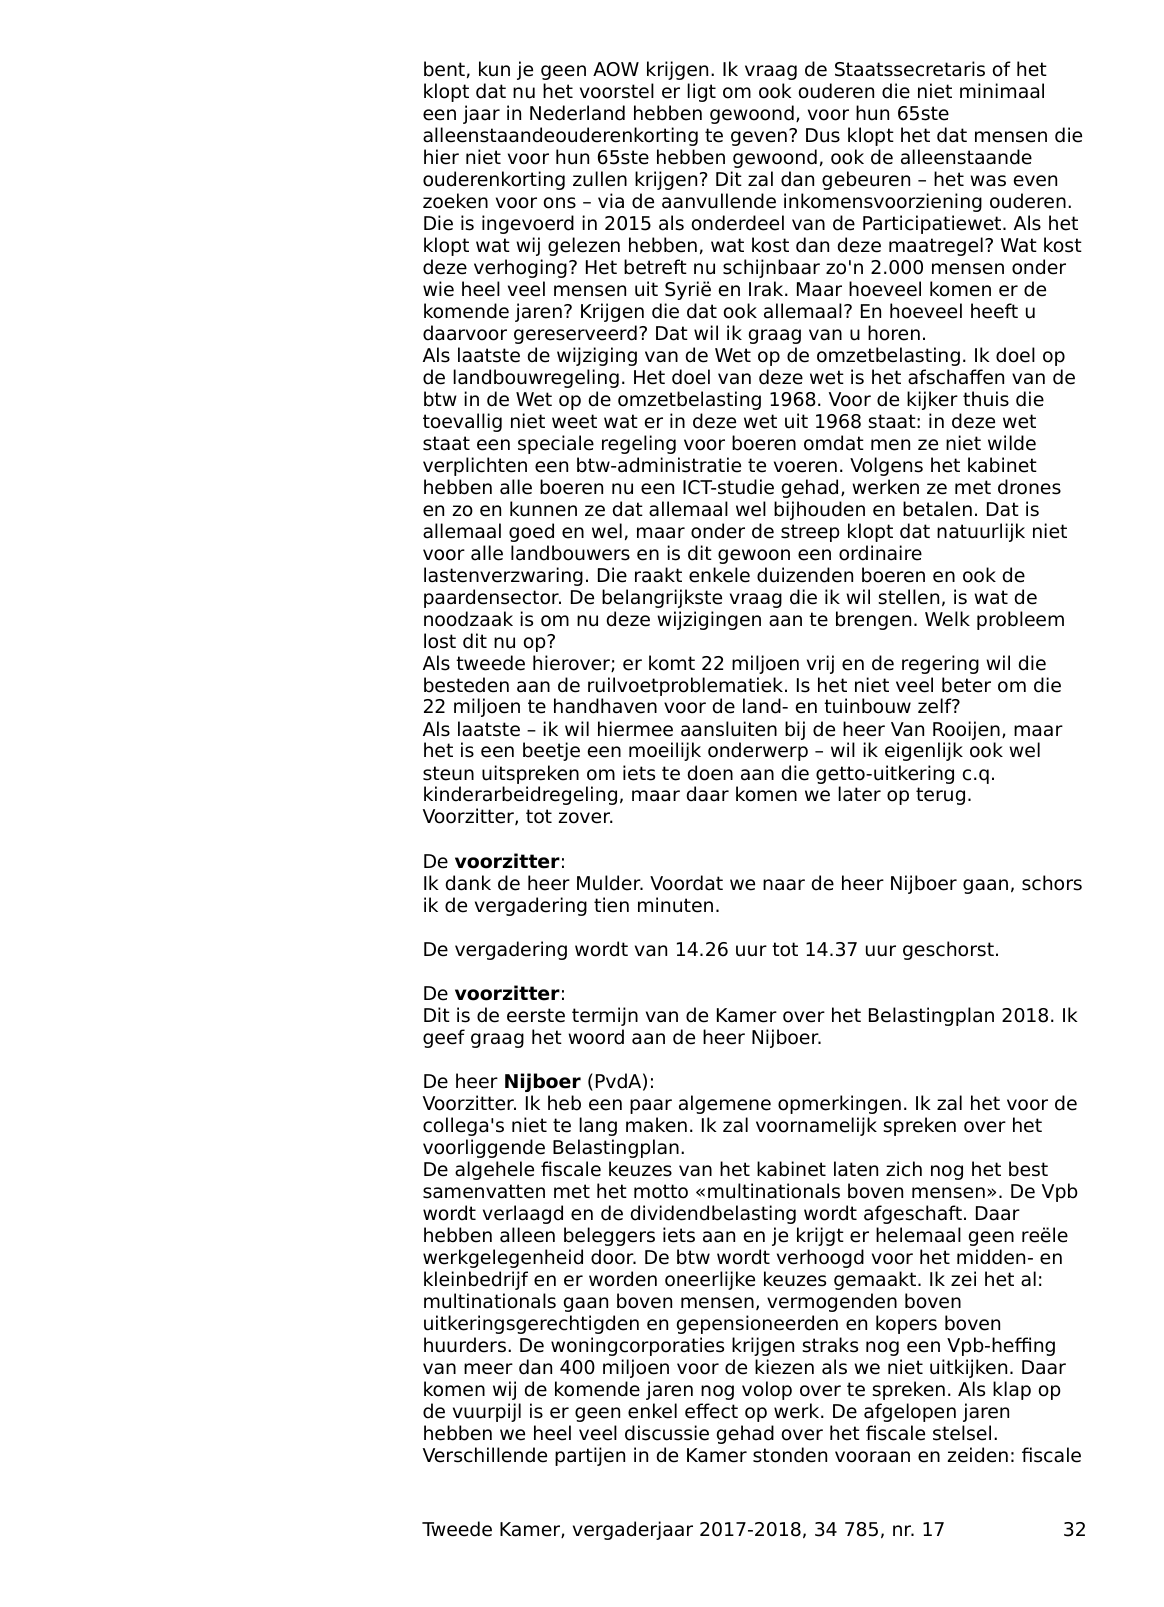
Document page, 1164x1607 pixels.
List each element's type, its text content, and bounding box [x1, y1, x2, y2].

text Ik dank de heer Mulder. Voordat we naar de heer Nijboer gaan, schors ik de vergadering tien minuten. [422, 872, 1087, 916]
text Dit is de eerste termijn van de Kamer over het Belastingplan 2018. Ik geef graag het woord aan de heer Nijboer. [422, 1005, 1087, 1049]
text Als tweede hierover; er komt 22 miljoen vrij en de regering wil die besteden aan de ruilvoetproblematiek. Is het niet veel beter om die 22 miljoen te handhaven voor de land- en tuinbouw zelf? [422, 652, 1087, 718]
text De voorzitter: [422, 851, 1087, 872]
text Als laatste – ik wil hiermee aansluiten bij de heer Van Rooijen, maar het is een beetje een moeilijk onderwerp – wil ik eigenlijk ook wel steun uitspreken om iets te doen aan die getto-uitkering c.q. kinderarbeidregeling, maar daar komen we later op terug. [422, 718, 1087, 806]
text De voorzitter: [422, 983, 1087, 1005]
text Voorzitter. Ik heb een paar algemene opmerkingen. Ik zal het voor de collega's niet te lang maken. Ik zal voornamelijk spreken over het voorliggende Belastingplan. [422, 1093, 1087, 1159]
text De vergadering wordt van 14.26 uur tot 14.37 uur geschorst. [422, 939, 1087, 961]
text bent, kun je geen AOW krijgen. Ik vraag de Staatssecretaris of het klopt dat nu het voorstel er ligt om ook ouderen die niet minimaal een jaar in Nederland hebben gewoond, voor hun 65ste alleenstaandeouderenkorting te geven? Dus klopt het dat mensen die hier niet voor hun 65ste hebben gewoond, ook de alleenstaande ouderenkorting zullen krijgen? Dit zal dan gebeuren – het was even zoeken voor ons – via de aanvullende inkomensvoorziening ouderen. Die is ingevoerd in 2015 als onderdeel van de Participatiewet. Als het klopt wat wij gelezen hebben, wat kost dan deze maatregel? Wat kost deze verhoging? Het betreft nu schijnbaar zo'n 2.000 mensen onder wie heel veel mensen uit Syrië en Irak. Maar hoeveel komen er de komende jaren? Krijgen die dat ook allemaal? En hoeveel heeft u daarvoor gereserveerd? Dat wil ik graag van u horen. [422, 59, 1087, 345]
text Als laatste de wijziging van de Wet op de omzetbelasting. Ik doel op de landbouwregeling. Het doel van deze wet is het afschaffen van de btw in de Wet op de omzetbelasting 1968. Voor de kijker thuis die toevallig niet weet wat er in deze wet uit 1968 staat: in deze wet staat een speciale regeling voor boeren omdat men ze niet wilde verplichten een btw-administratie te voeren. Volgens het kabinet hebben alle boeren nu een ICT-studie gehad, werken ze met drones en zo en kunnen ze dat allemaal wel bijhouden en betalen. Dat is allemaal goed en wel, maar onder de streep klopt dat natuurlijk niet voor alle landbouwers en is dit gewoon een ordinaire lastenverzwaring. Die raakt enkele duizenden boeren en ook de paardensector. De belangrijkste vraag die ik wil stellen, is wat de noodzaak is om nu deze wijzigingen aan te brengen. Welk probleem lost dit nu op? [422, 345, 1087, 652]
text De heer Nijboer (PvdA): [422, 1071, 1087, 1093]
text De algehele fiscale keuzes van het kabinet laten zich nog het best samenvatten met het motto «multinationals boven mensen». De Vpb wordt verlaagd en de dividendbelasting wordt afgeschaft. Daar hebben alleen beleggers iets aan en je krijgt er helemaal geen reële werkgelegenheid door. De btw wordt verhoogd voor het midden- en kleinbedrijf en er worden oneerlijke keuzes gemaakt. Ik zei het al: multinationals gaan boven mensen, vermogenden boven uitkeringsgerechtigden en gepensioneerden en kopers boven huurders. De woningcorporaties krijgen straks nog een Vpb-heffing van meer dan 400 miljoen voor de kiezen als we niet uitkijken. Daar komen wij de komende jaren nog volop over te spreken. Als klap op de vuurpijl is er geen enkel effect op werk. De afgelopen jaren hebben we heel veel discussie gehad over het fiscale stelsel. Verschillende partijen in de Kamer stonden vooraan en zeiden: fiscale [422, 1159, 1087, 1467]
text Voorzitter, tot zover. [422, 806, 1087, 828]
